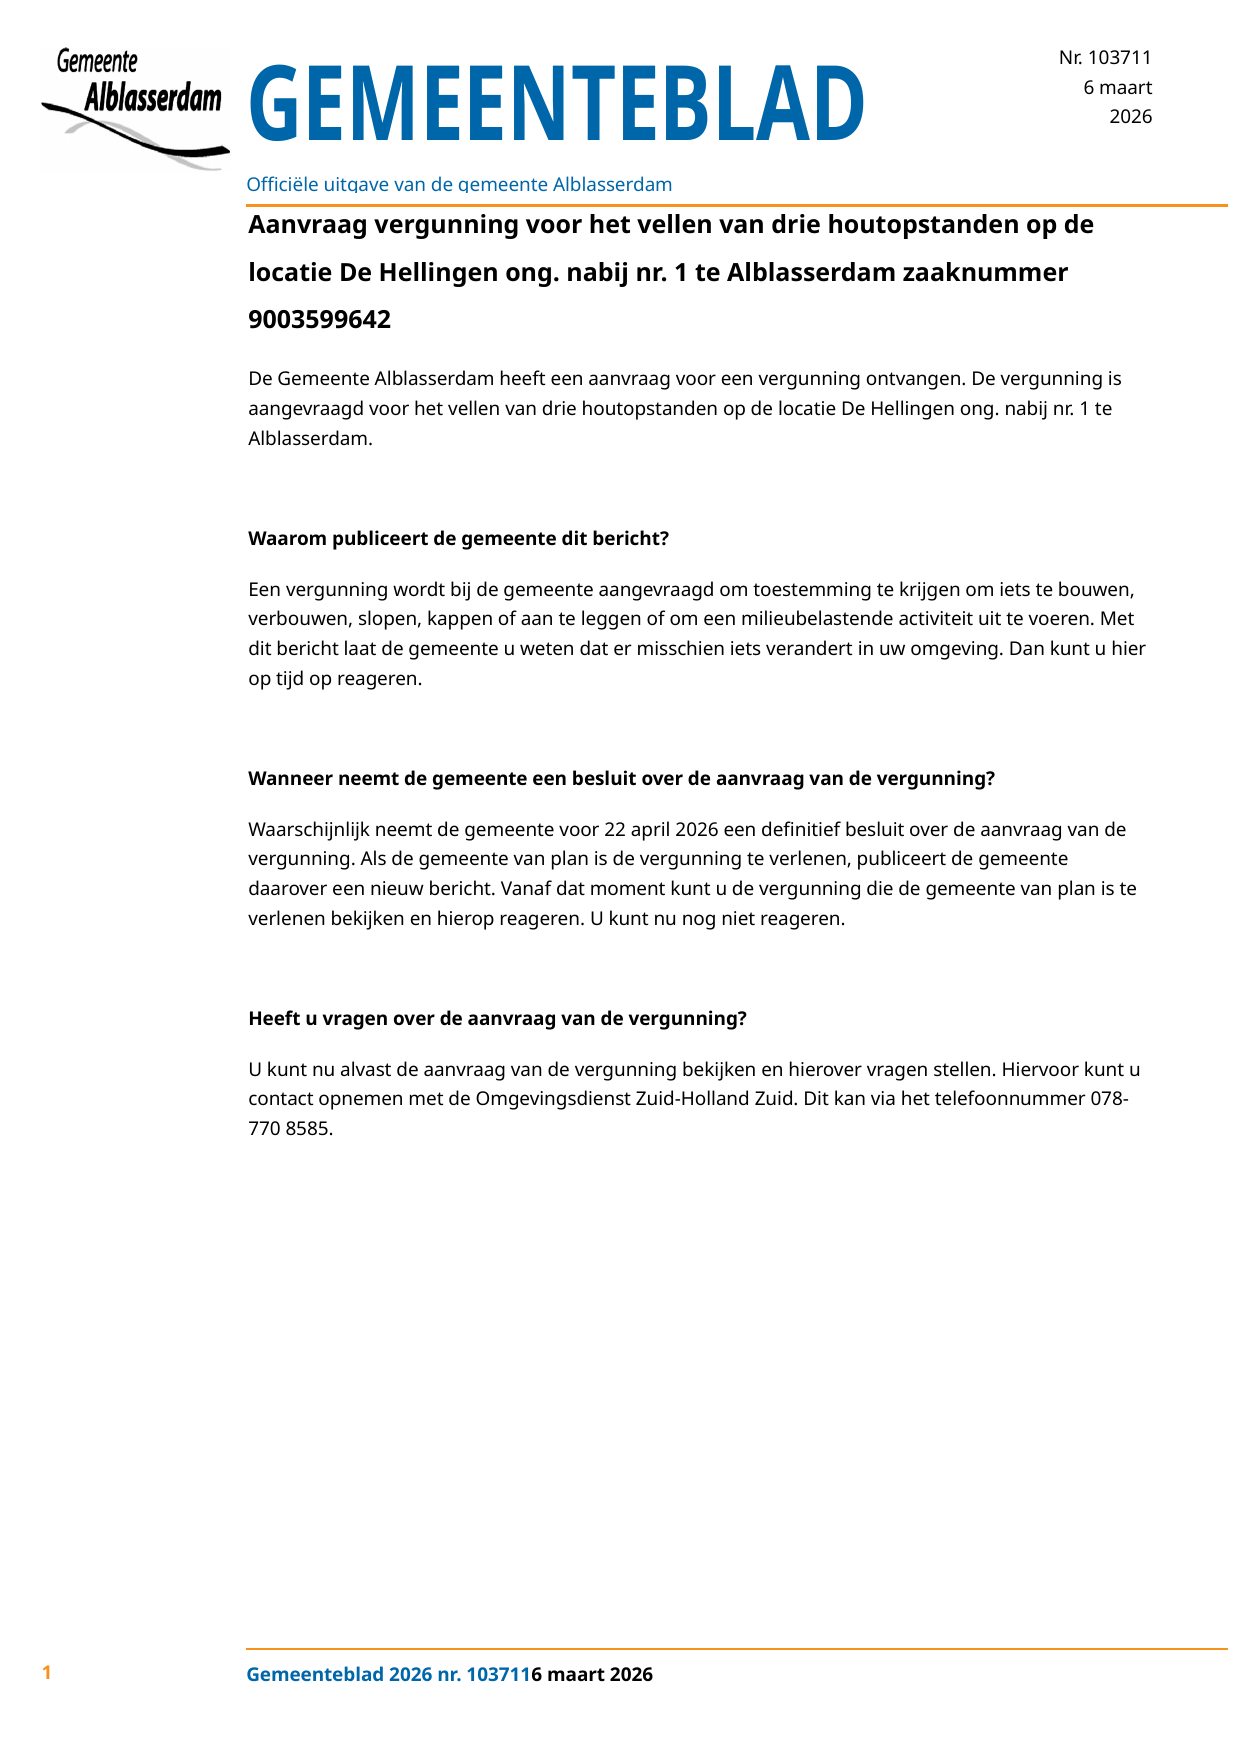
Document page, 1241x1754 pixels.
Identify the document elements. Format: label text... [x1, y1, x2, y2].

text Een vergunning wordt bij de gemeente aangevraagd om toestemming te krijgen om iets te bouwen, verbouwen, slopen, kappen of aan te leggen of om een milieubelastende activiteit uit te voeren. Met dit bericht laat de gemeente u weten dat er misschien iets verandert in uw omgeving. Dan kunt u hier op tijd op reageren. [248, 576, 1152, 690]
text Wanneer neemt de gemeente een besluit over de aanvraag van de vergunning? [248, 766, 1152, 791]
text Heeft u vragen over de aanvraag van de vergunning? [248, 1006, 1152, 1031]
picture [41, 47, 231, 172]
text Waarschijnlijk neemt de gemeente voor 22 april 2026 een definitief besluit over de aanvraag van de vergunning. Als de gemeente van plan is de vergunning te verlenen, publiceert de gemeente daarover een nieuw bericht. Vanaf dat moment kunt u de vergunning die de gemeente van plan is te verlenen bekijken en hierop reageren. U kunt nu nog niet reageren. [248, 816, 1152, 930]
text Aanvraag vergunning voor het vellen van drie houtopstanden op de locatie De Hellingen ong. nabij nr. 1 te Alblasserdam zaaknummer 9003599642 [248, 207, 1152, 336]
text U kunt nu alvast de aanvraag van de vergunning bekijken en hierover vragen stellen. Hiervoor kunt u contact opnemen met de Omgevingsdienst Zuid-Holland Zuid. Dit kan via het telefoonnummer 078-770 8585. [248, 1056, 1152, 1141]
text Waarom publiceert de gemeente dit bericht? [248, 526, 1152, 551]
text De Gemeente Alblasserdam heeft een aanvraag voor een vergunning ontvangen. De vergunning is aangevraagd voor het vellen van drie houtopstanden op de locatie De Hellingen ong. nabij nr. 1 te Alblasserdam. [248, 366, 1152, 450]
